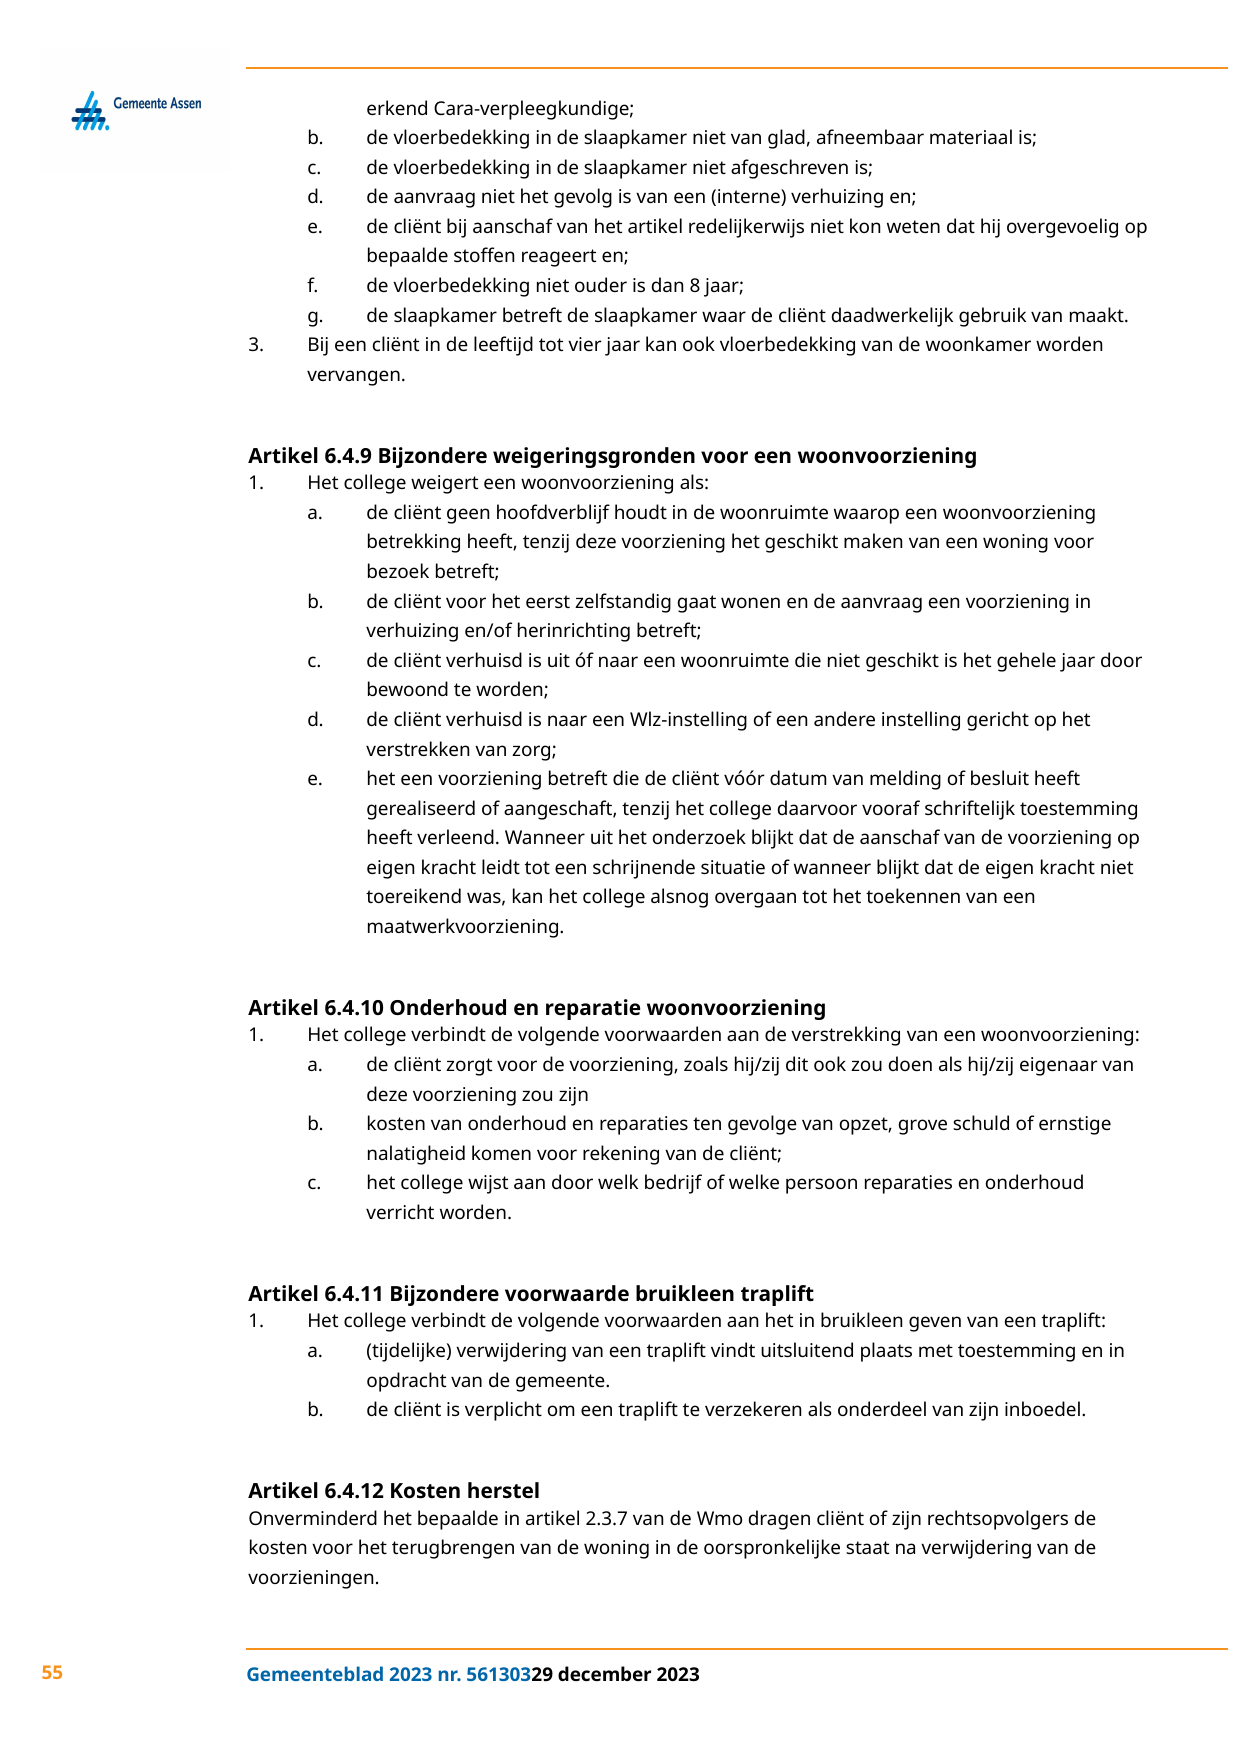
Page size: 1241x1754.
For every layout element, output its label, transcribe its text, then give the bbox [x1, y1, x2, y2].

list de vloerbedekking in de slaapkamer niet van glad, afneembaar materiaal is; [307, 124, 1152, 150]
list de cliënt geen hoofdverblijf houdt in de woonruimte waarop een woonvoorziening betrekking heeft, tenzij deze voorziening het geschikt maken van een woning voor bezoek betreft; [307, 499, 1152, 584]
text Artikel 6.4.11 Bijzondere voorwaarde bruikleen traplift [248, 1279, 1152, 1308]
list de aanvraag niet het gevolg is van een (interne) verhuizing en; [307, 183, 1152, 209]
list Bij een cliënt in de leeftijd tot vier jaar kan ook vloerbedekking van de woonkamer worden vervangen. [248, 331, 1152, 387]
picture [41, 47, 231, 172]
list de cliënt zorgt voor de voorziening, zoals hij/zij dit ook zou doen als hij/zij eigenaar van deze voorziening zou zijn [307, 1051, 1152, 1107]
list het een voorziening betreft die de cliënt vóór datum van melding of besluit heeft gerealiseerd of aangeschaft, tenzij het college daarvoor vooraf schriftelijk toestemming heeft verleend. Wanneer uit het onderzoek blijkt dat de aanschaf van de voorziening op eigen kracht leidt tot een schrijnende situatie of wanneer blijkt dat de eigen kracht niet toereikend was, kan het college alsnog overgaan tot het toekennen van een maatwerkvoorziening. [307, 765, 1152, 939]
list Het college weigert een woonvoorziening als: [248, 469, 1152, 495]
text Artikel 6.4.12 Kosten herstel [248, 1476, 1152, 1505]
list de cliënt verhuisd is naar een Wlz-instelling of een andere instelling gericht op het verstrekken van zorg; [307, 706, 1152, 761]
list de cliënt verhuisd is uit óf naar een woonruimte die niet geschikt is het gehele jaar door bewoond te worden; [307, 647, 1152, 702]
list Het college verbindt de volgende voorwaarden aan het in bruikleen geven van een traplift: [248, 1308, 1152, 1333]
text Artikel 6.4.10 Onderhoud en reparatie woonvoorziening [248, 993, 1152, 1022]
list de cliënt bij aanschaf van het artikel redelijkerwijs niet kon weten dat hij overgevoelig op bepaalde stoffen reageert en; [307, 213, 1152, 268]
list de vloerbedekking in de slaapkamer niet afgeschreven is; [307, 154, 1152, 180]
list de slaapkamer betreft de slaapkamer waar de cliënt daadwerkelijk gebruik van maakt. [307, 302, 1152, 328]
list de cliënt is verplicht om een traplift te verzekeren als onderdeel van zijn inboedel. [307, 1396, 1152, 1422]
list kosten van onderhoud en reparaties ten gevolge van opzet, grove schuld of ernstige nalatigheid komen voor rekening van de cliënt; [307, 1110, 1152, 1166]
list erkend Cara-verpleegkundige; [307, 95, 1152, 121]
list de vloerbedekking niet ouder is dan 8 jaar; [307, 272, 1152, 298]
text Onverminderd het bepaalde in artikel 2.3.7 van de Wmo dragen cliënt of zijn rechtsopvolgers de kosten voor het terugbrengen van de woning in de oorspronkelijke staat na verwijdering van de voorzieningen. [248, 1505, 1152, 1590]
list de cliënt voor het eerst zelfstandig gaat wonen en de aanvraag een voorziening in verhuizing en/of herinrichting betreft; [307, 588, 1152, 643]
list Het college verbindt de volgende voorwaarden aan de verstrekking van een woonvoorziening: [248, 1022, 1152, 1047]
text Artikel 6.4.9 Bijzondere weigeringsgronden voor een woonvoorziening [248, 441, 1152, 469]
list (tijdelijke) verwijdering van een traplift vindt uitsluitend plaats met toestemming en in opdracht van de gemeente. [307, 1337, 1152, 1392]
list het college wijst aan door welk bedrijf of welke persoon reparaties en onderhoud verricht worden. [307, 1169, 1152, 1225]
